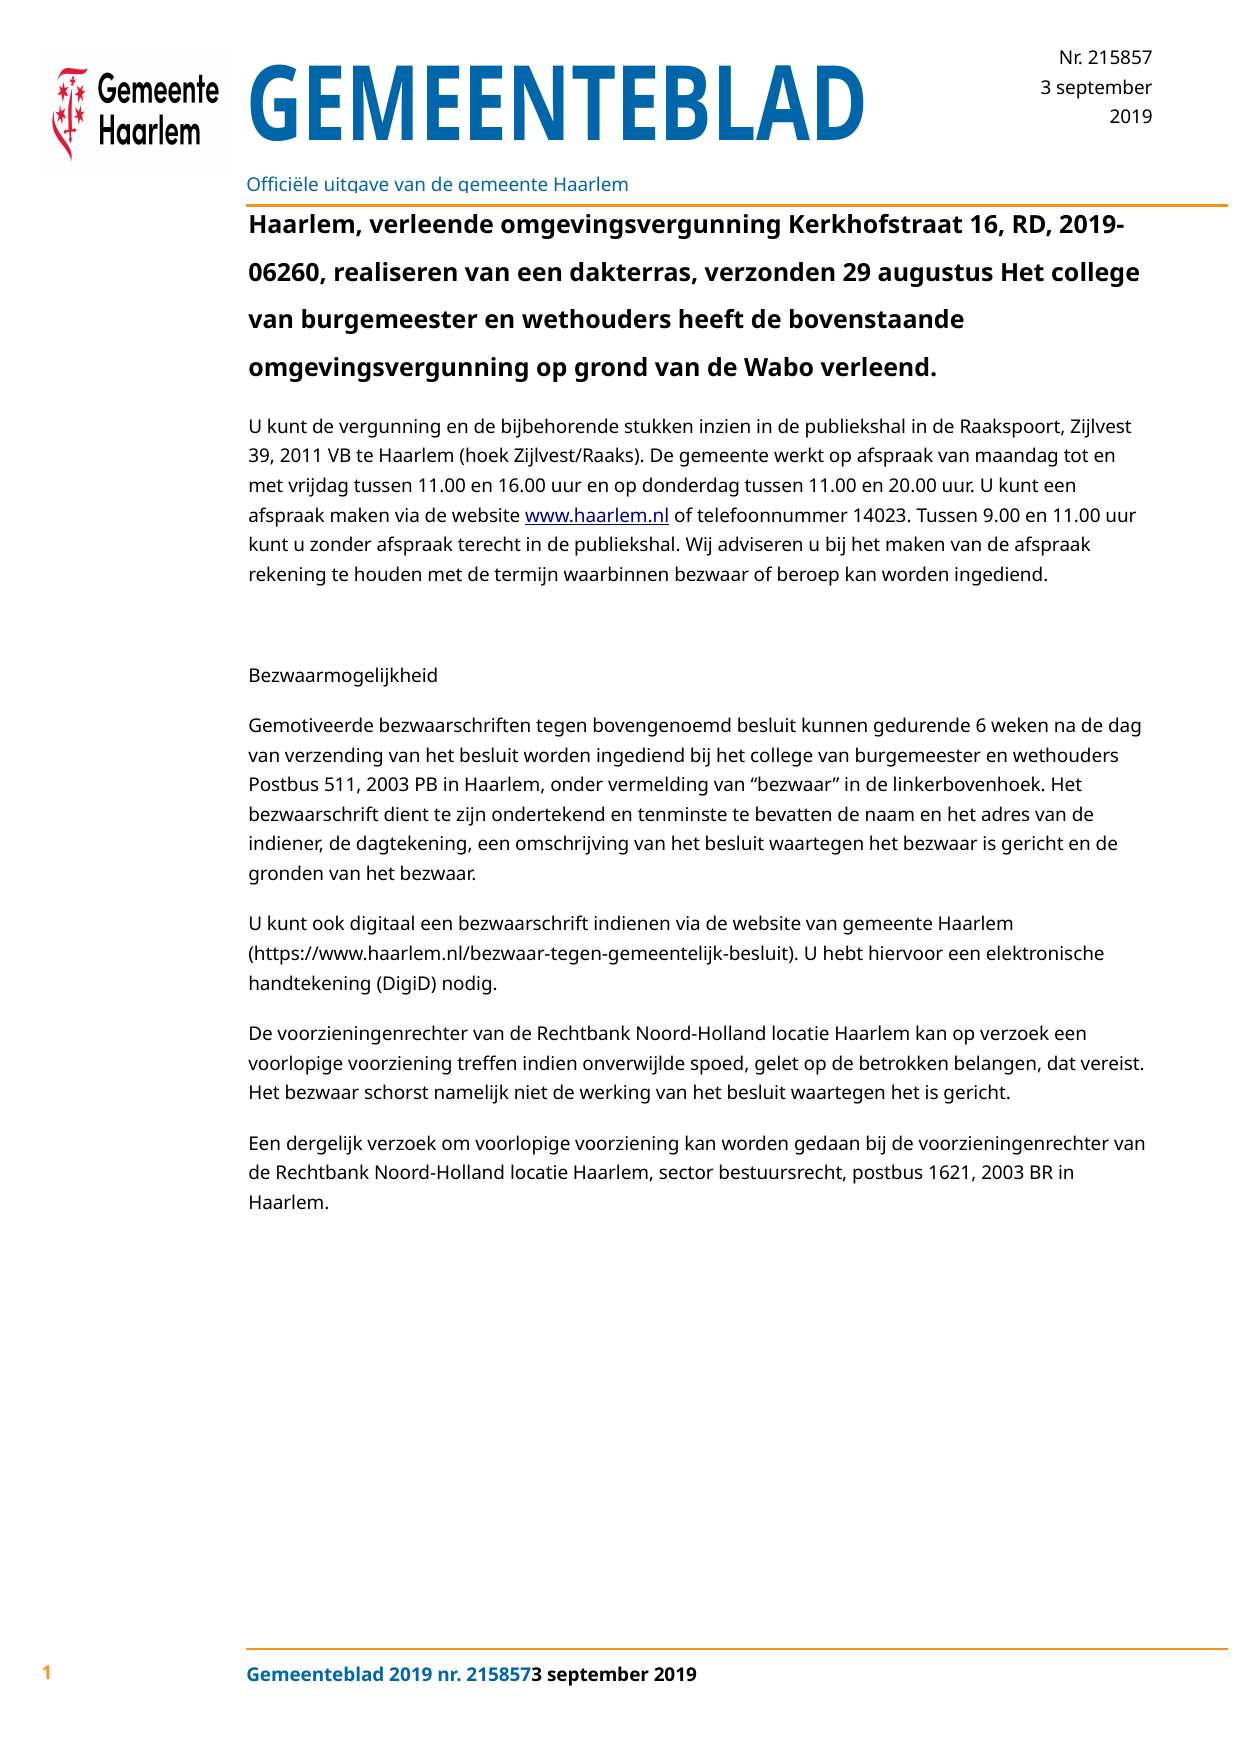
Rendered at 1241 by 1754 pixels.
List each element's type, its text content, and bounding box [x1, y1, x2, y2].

picture [41, 47, 231, 172]
text Gemotiveerde bezwaarschriften tegen bovengenoemd besluit kunnen gedurende 6 weken na de dag van verzending van het besluit worden ingediend bij het college van burgemeester en wethouders Postbus 511, 2003 PB in Haarlem, onder vermelding van “bezwaar” in de linkerbovenhoek. Het bezwaarschrift dient te zijn ondertekend en tenminste te bevatten de naam en het adres van de indiener, de dagtekening, een omschrijving van het besluit waartegen het bezwaar is gericht en de gronden van het bezwaar. [248, 712, 1152, 886]
text Bezwaarmogelijkheid [248, 662, 1152, 688]
text Haarlem, verleende omgevingsvergunning Kerkhofstraat 16, RD, 2019-06260, realiseren van een dakterras, verzonden 29 augustus Het college van burgemeester en wethouders heeft de bovenstaande omgevingsvergunning op grond van de Wabo verleend. [248, 207, 1152, 384]
text De voorzieningenrechter van de Rechtbank Noord-Holland locatie Haarlem kan op verzoek een voorlopige voorziening treffen indien onverwijlde spoed, gelet op de betrokken belangen, dat vereist. Het bezwaar schorst namelijk niet de werking van het besluit waartegen het is gericht. [248, 1020, 1152, 1105]
text U kunt ook digitaal een bezwaarschrift indienen via de website van gemeente Haarlem (https://www.haarlem.nl/bezwaar-tegen-gemeentelijk-besluit). U hebt hiervoor een elektronische handtekening (DigiD) nodig. [248, 911, 1152, 996]
text Een dergelijk verzoek om voorlopige voorziening kan worden gedaan bij de voorzieningenrechter van de Rechtbank Noord-Holland locatie Haarlem, sector bestuursrecht, postbus 1621, 2003 BR in Haarlem. [248, 1130, 1152, 1215]
text U kunt de vergunning en de bijbehorende stukken inzien in de publiekshal in de Raakspoort, Zijlvest 39, 2011 VB te Haarlem (hoek Zijlvest/Raaks). De gemeente werkt op afspraak van maandag tot en met vrijdag tussen 11.00 en 16.00 uur en op donderdag tussen 11.00 en 20.00 uur. U kunt een afspraak maken via de website www.haarlem.nl of telefoonnummer 14023. Tussen 9.00 en 11.00 uur kunt u zonder afspraak terecht in de publiekshal. Wij adviseren u bij het maken van de afspraak rekening te houden met de termijn waarbinnen bezwaar of beroep kan worden ingediend. [248, 413, 1152, 587]
